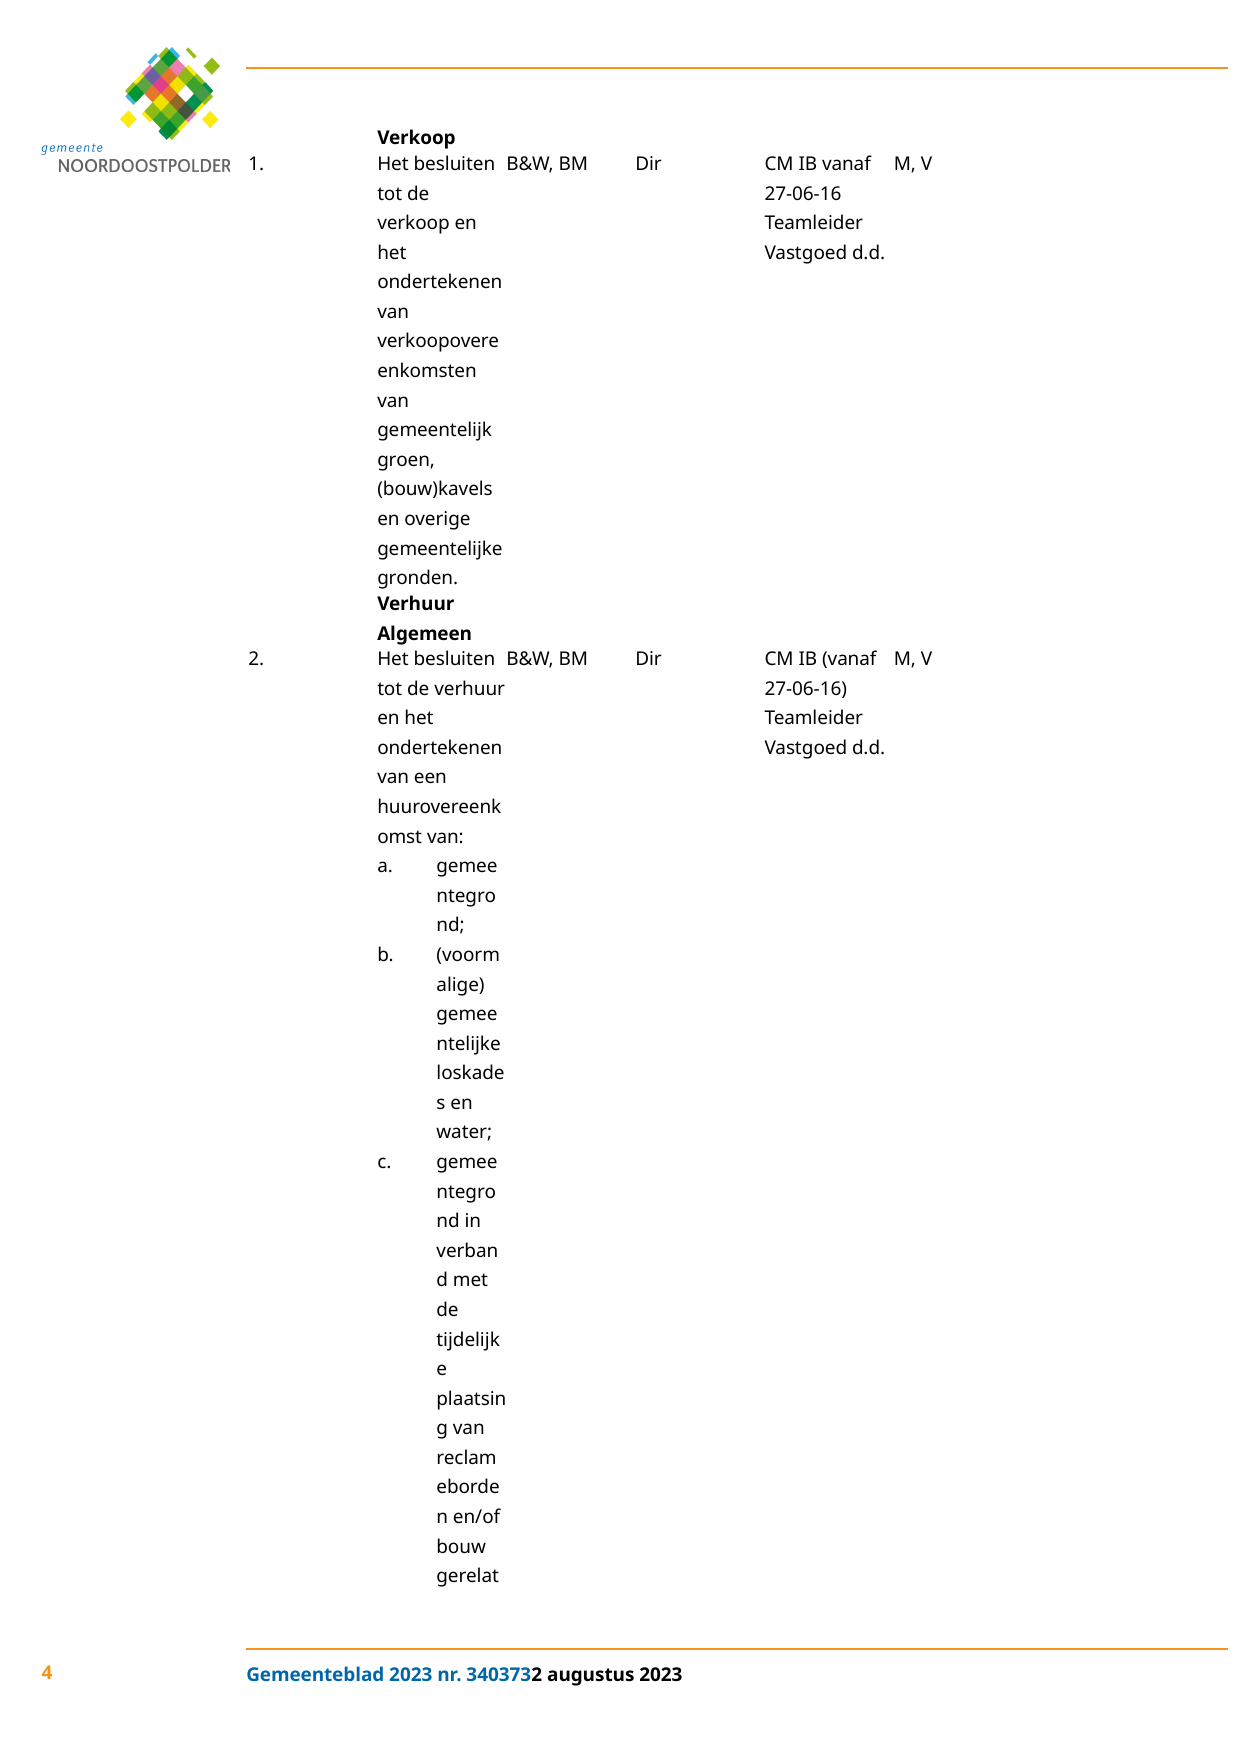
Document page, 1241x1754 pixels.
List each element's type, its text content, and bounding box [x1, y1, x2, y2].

table_header [1023, 125, 1152, 150]
table_cell CM IB vanaf 27-06-16 Teamleider Vastgoed d.d. [764, 150, 893, 590]
table_cell [1023, 645, 1152, 1588]
table_cell Verhuur Algemeen [377, 590, 506, 645]
table_header [506, 125, 635, 150]
table_cell [1023, 150, 1152, 590]
table_cell [764, 590, 893, 645]
table_cell B&W, BM [506, 150, 635, 590]
table_cell Het besluiten tot de verkoop en het ondertekenen van verkoopovereenkomsten van gemeentelijk groen, (bouw)kavels en overige gemeentelijke gronden. [377, 150, 506, 590]
table_header [894, 125, 1022, 150]
table_cell [1023, 590, 1152, 645]
table_header Verkoop [377, 125, 506, 150]
table_cell CM IB (vanaf 27-06-16) Teamleider Vastgoed d.d. [764, 645, 893, 1588]
picture [41, 47, 231, 172]
table_header [248, 125, 377, 150]
table_cell Dir [635, 150, 764, 590]
table_cell M, V [894, 645, 1022, 1588]
table_cell [248, 590, 377, 645]
table_cell Het besluiten tot de verhuur en het ondertekenen van een huurovereenkomst van: gemeentegrond; (voormalige) gemeentelijke loskades en water; gemeentegrond in verband met de tijdelijke plaatsing van reclameborden en/of bouw gerelat [377, 645, 506, 1588]
table_cell [635, 590, 764, 645]
table_cell [894, 590, 1022, 645]
table_cell 2. [248, 645, 377, 1588]
table_cell M, V [894, 150, 1022, 590]
table_header [635, 125, 764, 150]
table_cell Dir [635, 645, 764, 1588]
table_cell 1. [248, 150, 377, 590]
table_cell [506, 590, 635, 645]
table_cell B&W, BM [506, 645, 635, 1588]
table_header [764, 125, 893, 150]
